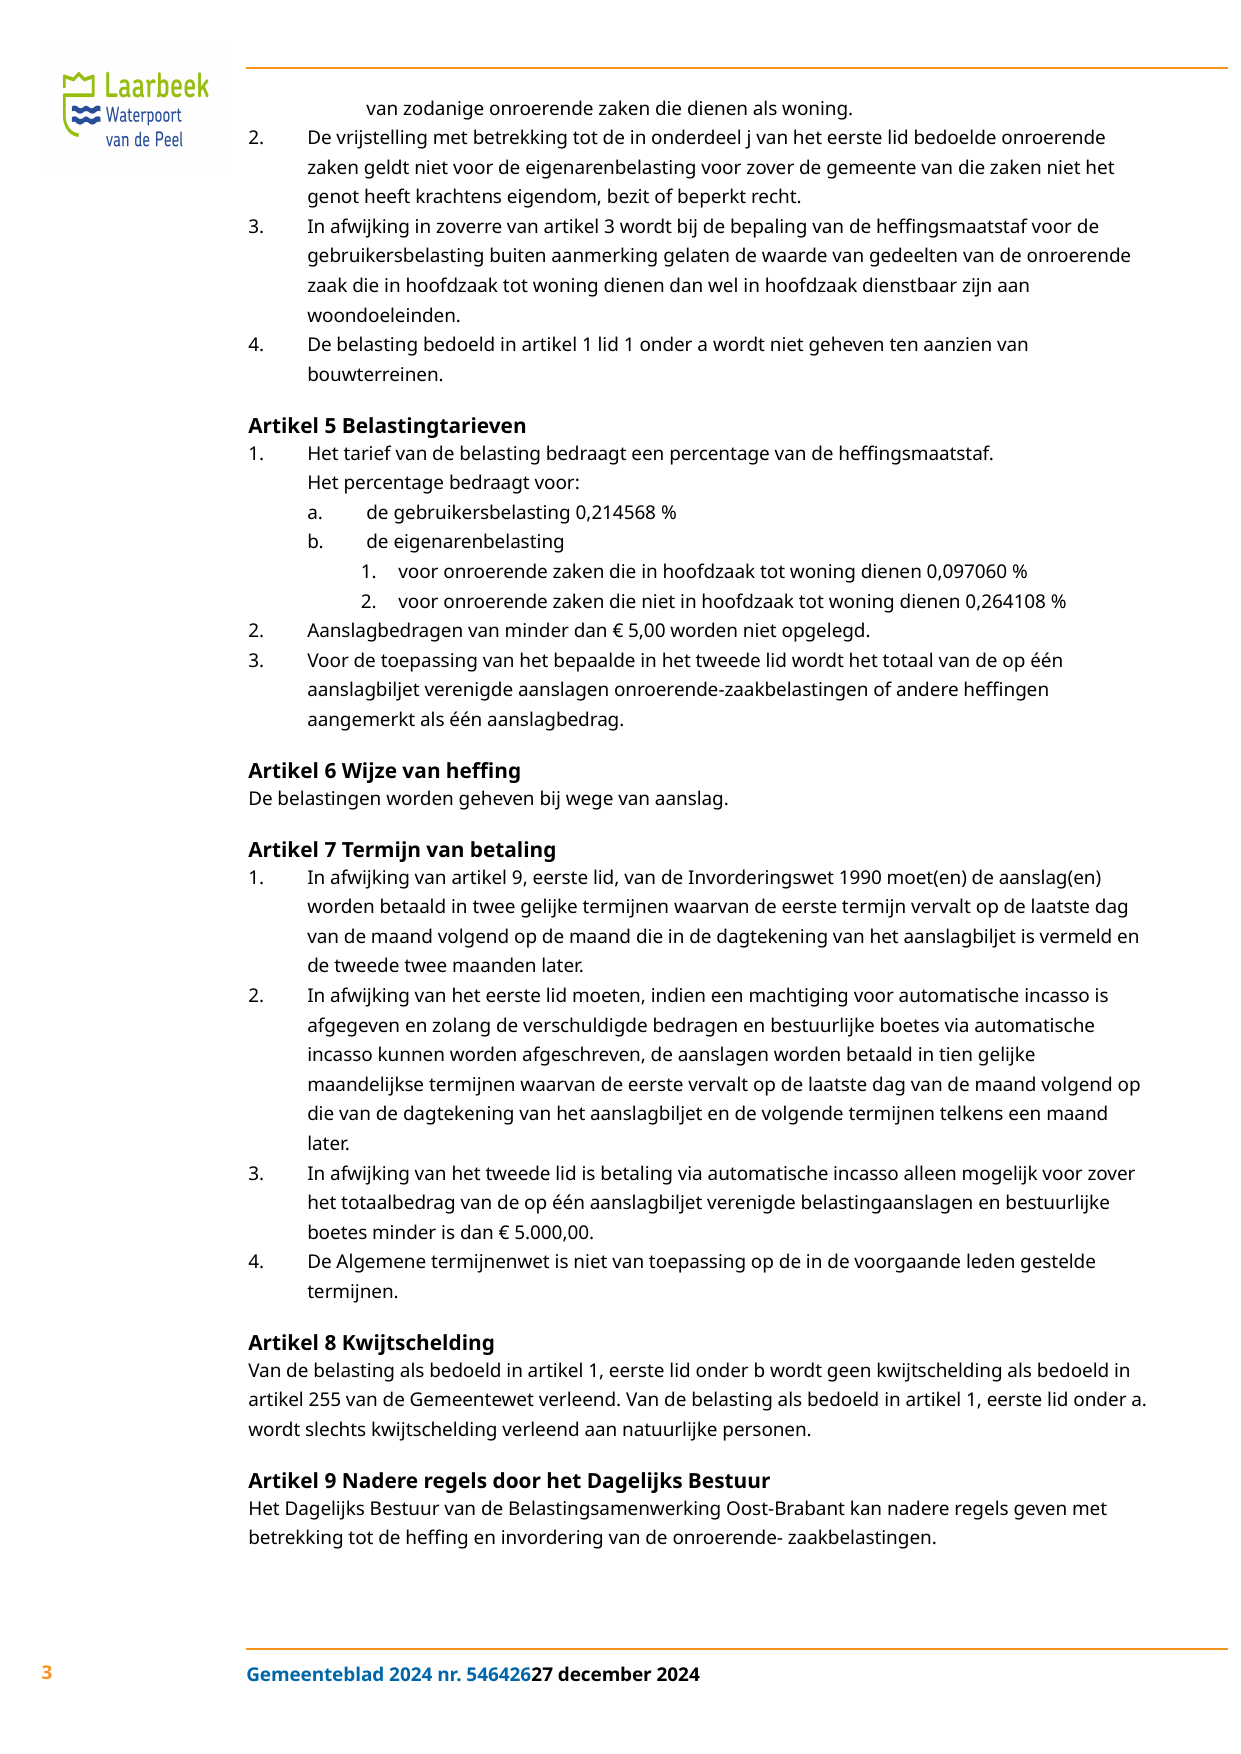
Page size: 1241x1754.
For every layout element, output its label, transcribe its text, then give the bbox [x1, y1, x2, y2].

list In afwijking in zoverre van artikel 3 wordt bij de bepaling van de heffingsmaatstaf voor de gebruikersbelasting buiten aanmerking gelaten de waarde van gedeelten van de onroerende zaak die in hoofdzaak tot woning dienen dan wel in hoofdzaak dienstbaar zijn aan woondoeleinden. [248, 213, 1152, 328]
list voor onroerende zaken die in hoofdzaak tot woning dienen 0,097060 % [361, 558, 1152, 584]
list de eigenarenbelasting [307, 529, 1152, 554]
list De Algemene termijnenwet is niet van toepassing op de in de voorgaande leden gestelde termijnen. [248, 1248, 1152, 1304]
list De vrijstelling met betrekking tot de in onderdeel j van het eerste lid bedoelde onroerende zaken geldt niet voor de eigenarenbelasting voor zover de gemeente van die zaken niet het genot heeft krachtens eigendom, bezit of beperkt recht. [248, 124, 1152, 209]
picture [41, 47, 231, 172]
text Van de belasting als bedoeld in artikel 1, eerste lid onder b wordt geen kwijtschelding als bedoeld in artikel 255 van de Gemeentewet verleend. Van de belasting als bedoeld in artikel 1, eerste lid onder a. wordt slechts kwijtschelding verleend aan natuurlijke personen. [248, 1357, 1152, 1442]
list Het percentage bedraagt voor: [248, 469, 1152, 495]
list In afwijking van het eerste lid moeten, indien een machtiging voor automatische incasso is afgegeven en zolang de verschuldigde bedragen en bestuurlijke boetes via automatische incasso kunnen worden afgeschreven, de aanslagen worden betaald in tien gelijke maandelijkse termijnen waarvan de eerste vervalt op de laatste dag van de maand volgend op die van de dagtekening van het aanslagbiljet en de volgende termijnen telkens een maand later. [248, 982, 1152, 1156]
list De belasting bedoeld in artikel 1 lid 1 onder a wordt niet geheven ten aanzien van bouwterreinen. [248, 331, 1152, 387]
list Het tarief van de belasting bedraagt een percentage van de heffingsmaatstaf. [248, 440, 1152, 466]
text Artikel 6 Wijze van heffing [248, 757, 1152, 785]
text Het Dagelijks Bestuur van de Belastingsamenwerking Oost-Brabant kan nadere regels geven met betrekking tot de heffing en invordering van de onroerende- zaakbelastingen. [248, 1495, 1152, 1550]
text Artikel 8 Kwijtschelding [248, 1328, 1152, 1357]
list de gebruikersbelasting 0,214568 % [307, 499, 1152, 525]
list Voor de toepassing van het bepaalde in het tweede lid wordt het totaal van de op één aanslagbiljet verenigde aanslagen onroerende-zaakbelastingen of andere heffingen aangemerkt als één aanslagbedrag. [248, 647, 1152, 732]
list Aanslagbedragen van minder dan € 5,00 worden niet opgelegd. [248, 617, 1152, 643]
list voor onroerende zaken die niet in hoofdzaak tot woning dienen 0,264108 % [361, 588, 1152, 613]
list van zodanige onroerende zaken die dienen als woning. [307, 95, 1152, 121]
text Artikel 5 Belastingtarieven [248, 411, 1152, 440]
list In afwijking van artikel 9, eerste lid, van de Invorderingswet 1990 moet(en) de aanslag(en) worden betaald in twee gelijke termijnen waarvan de eerste termijn vervalt op de laatste dag van de maand volgend op de maand die in de dagtekening van het aanslagbiljet is vermeld en de tweede twee maanden later. [248, 864, 1152, 978]
text De belastingen worden geheven bij wege van aanslag. [248, 785, 1152, 811]
text Artikel 9 Nadere regels door het Dagelijks Bestuur [248, 1466, 1152, 1495]
list In afwijking van het tweede lid is betaling via automatische incasso alleen mogelijk voor zover het totaalbedrag van de op één aanslagbiljet verenigde belastingaanslagen en bestuurlijke boetes minder is dan € 5.000,00. [248, 1160, 1152, 1244]
text Artikel 7 Termijn van betaling [248, 835, 1152, 864]
